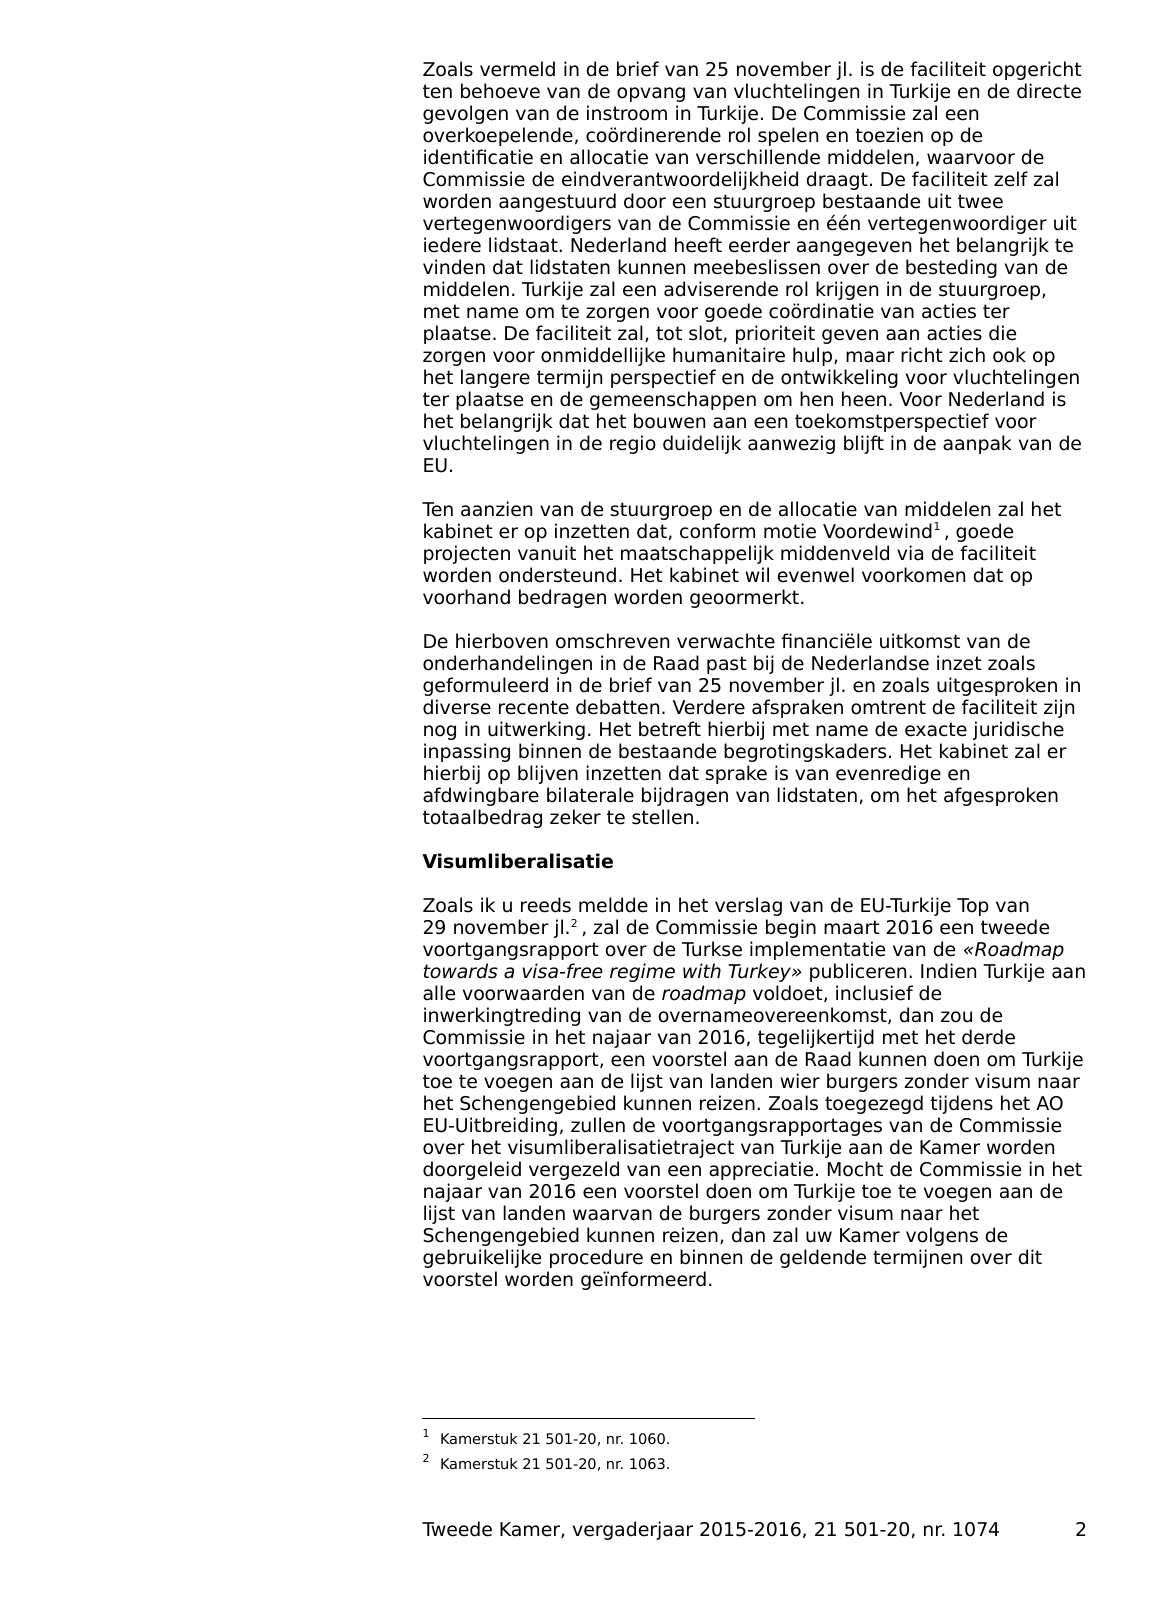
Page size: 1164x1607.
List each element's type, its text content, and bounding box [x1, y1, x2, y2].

text Zoals vermeld in de brief van 25 november jl. is de faciliteit opgericht ten behoeve van de opvang van vluchtelingen in Turkije en de directe gevolgen van de instroom in Turkije. De Commissie zal een overkoepelende, coördinerende rol spelen en toezien op de identificatie en allocatie van verschillende middelen, waarvoor de Commissie de eindverantwoordelijkheid draagt. De faciliteit zelf zal worden aangestuurd door een stuurgroep bestaande uit twee vertegenwoordigers van de Commissie en één vertegenwoordiger uit iedere lidstaat. Nederland heeft eerder aangegeven het belangrijk te vinden dat lidstaten kunnen meebeslissen over de besteding van de middelen. Turkije zal een adviserende rol krijgen in de stuurgroep, met name om te zorgen voor goede coördinatie van acties ter plaatse. De faciliteit zal, tot slot, prioriteit geven aan acties die zorgen voor onmiddellijke humanitaire hulp, maar richt zich ook op het langere termijn perspectief en de ontwikkeling voor vluchtelingen ter plaatse en de gemeenschappen om hen heen. Voor Nederland is het belangrijk dat het bouwen aan een toekomstperspectief voor vluchtelingen in de regio duidelijk aanwezig blijft in de aanpak van de EU. [422, 59, 1087, 477]
text De hierboven omschreven verwachte financiële uitkomst van de onderhandelingen in de Raad past bij de Nederlandse inzet zoals geformuleerd in de brief van 25 november jl. en zoals uitgesproken in diverse recente debatten. Verdere afspraken omtrent de faciliteit zijn nog in uitwerking. Het betreft hierbij met name de exacte juridische inpassing binnen de bestaande begrotingskaders. Het kabinet zal er hierbij op blijven inzetten dat sprake is van evenredige en afdwingbare bilaterale bijdragen van lidstaten, om het afgesproken totaalbedrag zeker te stellen. [422, 631, 1087, 829]
text Ten aanzien van de stuurgroep en de allocatie van middelen zal het kabinet er op inzetten dat, conform motie Voordewind, goede projecten vanuit het maatschappelijk middenveld via de faciliteit worden ondersteund. Het kabinet wil evenwel voorkomen dat op voorhand bedragen worden geoormerkt. [422, 499, 1087, 609]
text Zoals ik u reeds meldde in het verslag van de EU-Turkije Top van 29 november jl., zal de Commissie begin maart 2016 een tweede voortgangsrapport over de Turkse implementatie van de «Roadmap towards a visa-free regime with Turkey» publiceren. Indien Turkije aan alle voorwaarden van de roadmap voldoet, inclusief de inwerkingtreding van de overnameovereenkomst, dan zou de Commissie in het najaar van 2016, tegelijkertijd met het derde voortgangsrapport, een voorstel aan de Raad kunnen doen om Turkije toe te voegen aan de lijst van landen wier burgers zonder visum naar het Schengengebied kunnen reizen. Zoals toegezegd tijdens het AO EU-Uitbreiding, zullen de voortgangsrapportages van de Commissie over het visumliberalisatietraject van Turkije aan de Kamer worden doorgeleid vergezeld van een appreciatie. Mocht de Commissie in het najaar van 2016 een voorstel doen om Turkije toe te voegen aan de lijst van landen waarvan de burgers zonder visum naar het Schengengebied kunnen reizen, dan zal uw Kamer volgens de gebruikelijke procedure en binnen de geldende termijnen over dit voorstel worden geïnformeerd. [422, 895, 1087, 1291]
subtitle Visumliberalisatie [422, 851, 1087, 873]
text Kamerstuk 21 501-20, nr. 1060. [422, 1427, 1087, 1449]
text Kamerstuk 21 501-20, nr. 1063. [422, 1452, 1087, 1474]
